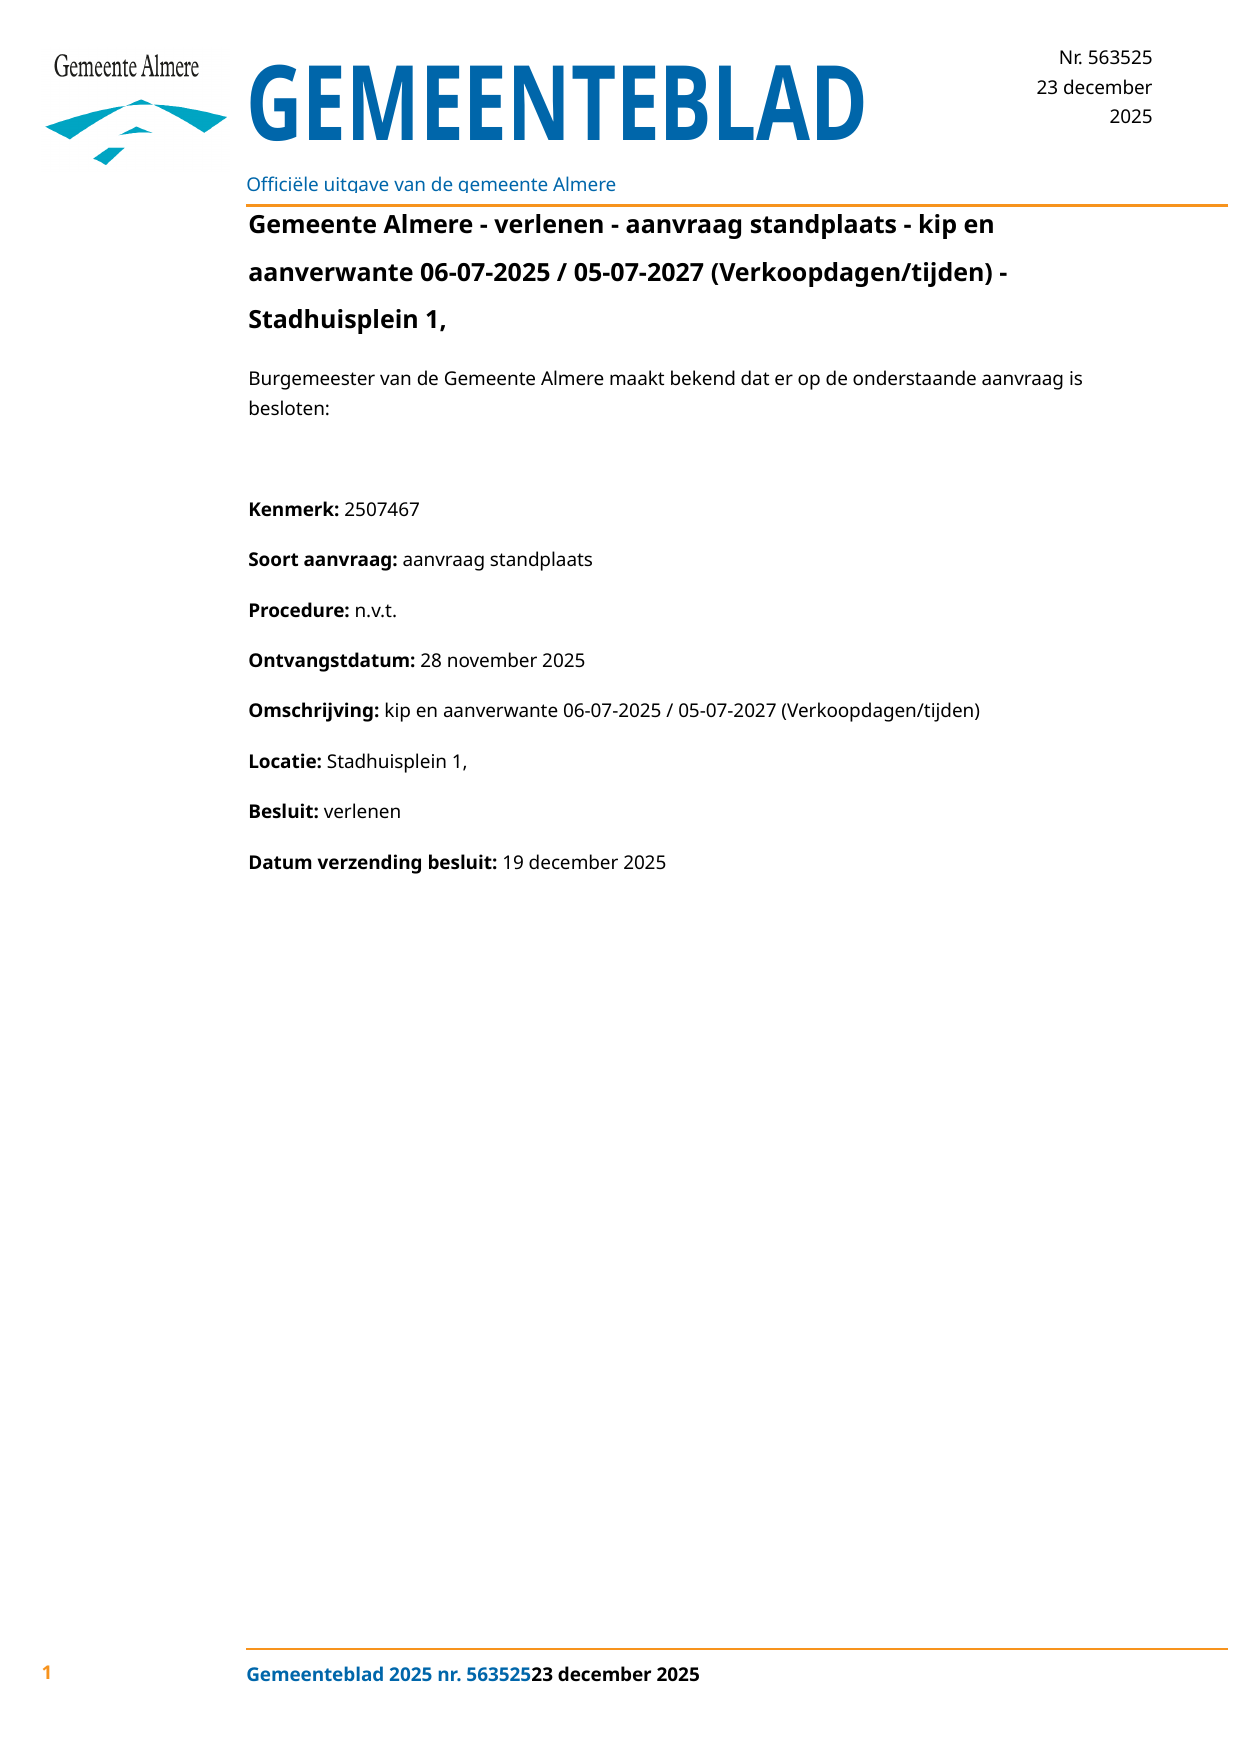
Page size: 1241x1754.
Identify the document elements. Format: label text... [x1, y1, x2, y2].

text Omschrijving: kip en aanverwante 06-07-2025 / 05-07-2027 (Verkoopdagen/tijden) [248, 698, 1152, 723]
text Gemeente Almere - verlenen - aanvraag standplaats - kip en aanverwante 06-07-2025 / 05-07-2027 (Verkoopdagen/tijden) - Stadhuisplein 1, [248, 207, 1152, 336]
text Locatie: Stadhuisplein 1, [248, 748, 1152, 774]
picture [41, 47, 231, 172]
text Besluit: verlenen [248, 798, 1152, 824]
text Kenmerk: 2507467 [248, 496, 1152, 522]
text Procedure: n.v.t. [248, 597, 1152, 622]
text Ontvangstdatum: 28 november 2025 [248, 647, 1152, 673]
text Soort aanvraag: aanvraag standplaats [248, 546, 1152, 572]
text Burgemeester van de Gemeente Almere maakt bekend dat er op de onderstaande aanvraag is besloten: [248, 366, 1152, 421]
text Datum verzending besluit: 19 december 2025 [248, 849, 1152, 874]
